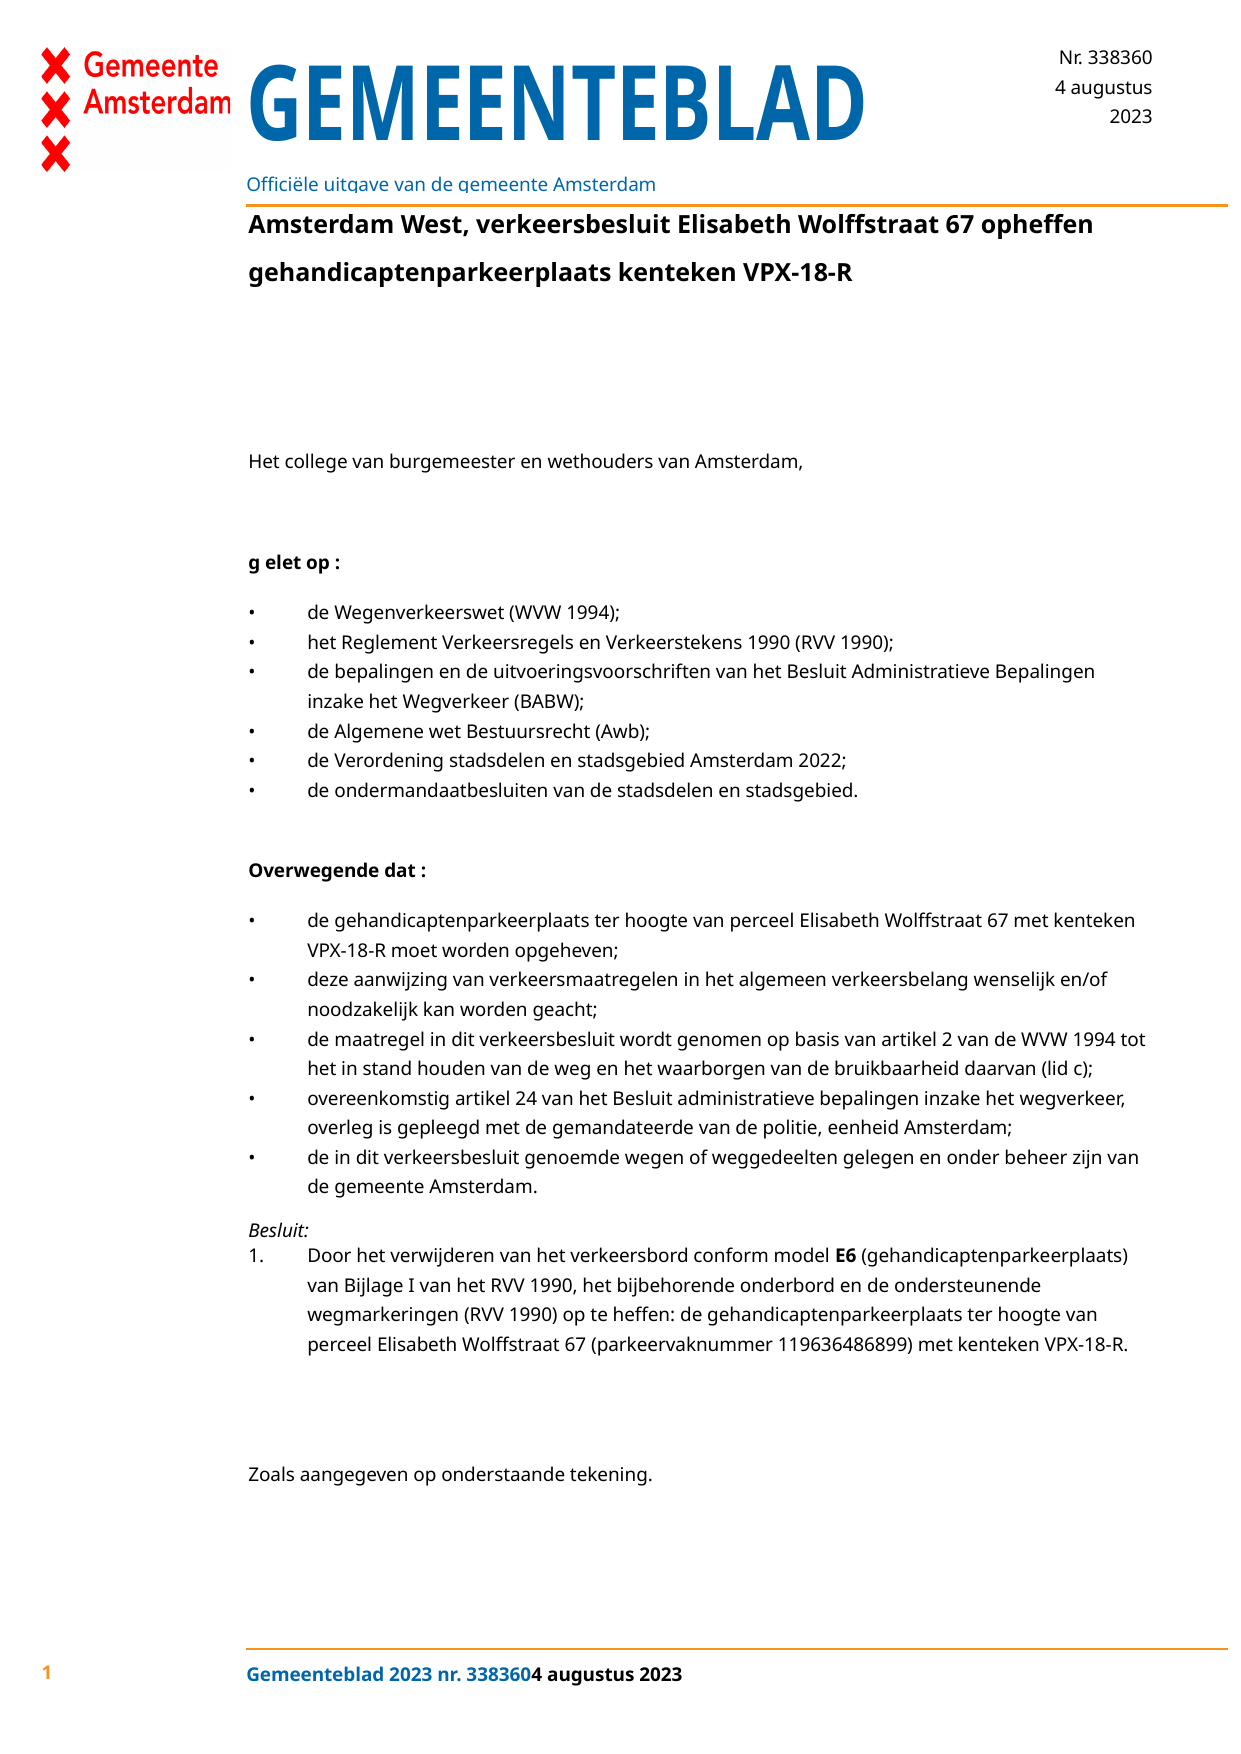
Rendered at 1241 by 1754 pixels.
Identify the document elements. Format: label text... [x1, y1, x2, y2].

list overeenkomstig artikel 24 van het Besluit administratieve bepalingen inzake het wegverkeer, overleg is gepleegd met de gemandateerde van de politie, eenheid Amsterdam; [248, 1085, 1152, 1140]
list de gehandicaptenparkeerplaats ter hoogte van perceel Elisabeth Wolffstraat 67 met kenteken VPX-18-R moet worden opgeheven; [248, 907, 1152, 963]
list de Verordening stadsdelen en stadsgebied Amsterdam 2022; [248, 747, 1152, 773]
list de Algemene wet Bestuursrecht (Awb); [248, 718, 1152, 743]
text Het college van burgemeester en wethouders van Amsterdam, [248, 448, 1152, 474]
picture [41, 47, 231, 172]
list het Reglement Verkeersregels en Verkeerstekens 1990 (RVV 1990); [248, 629, 1152, 655]
text Besluit: [248, 1217, 1152, 1242]
text Overwegende dat : [248, 857, 1152, 883]
list de Wegenverkeerswet (WVW 1994); [248, 599, 1152, 625]
list de bepalingen en de uitvoeringsvoorschriften van het Besluit Administratieve Bepalingen inzake het Wegverkeer (BABW); [248, 659, 1152, 714]
list deze aanwijzing van verkeersmaatregelen in het algemeen verkeersbelang wenselijk en/of noodzakelijk kan worden geacht; [248, 967, 1152, 1022]
text g elet op : [248, 549, 1152, 575]
list de in dit verkeersbesluit genoemde wegen of weggedeelten gelegen en onder beheer zijn van de gemeente Amsterdam. [248, 1144, 1152, 1199]
text Zoals aangegeven op onderstaande tekening. [248, 1462, 1152, 1487]
list Door het verwijderen van het verkeersbord conform model E6 (gehandicaptenparkeerplaats) van Bijlage I van het RVV 1990, het bijbehorende onderbord en de ondersteunende wegmarkeringen (RVV 1990) op te heffen: de gehandicaptenparkeerplaats ter hoogte van perceel Elisabeth Wolffstraat 67 (parkeervaknummer 119636486899) met kenteken VPX-18-R. [248, 1242, 1152, 1357]
text Amsterdam West, verkeersbesluit Elisabeth Wolffstraat 67 opheffen gehandicaptenparkeerplaats kenteken VPX-18-R [248, 207, 1152, 288]
list de ondermandaatbesluiten van de stadsdelen en stadsgebied. [248, 777, 1152, 803]
list de maatregel in dit verkeersbesluit wordt genomen op basis van artikel 2 van de WVW 1994 tot het in stand houden van de weg en het waarborgen van de bruikbaarheid daarvan (lid c); [248, 1026, 1152, 1081]
